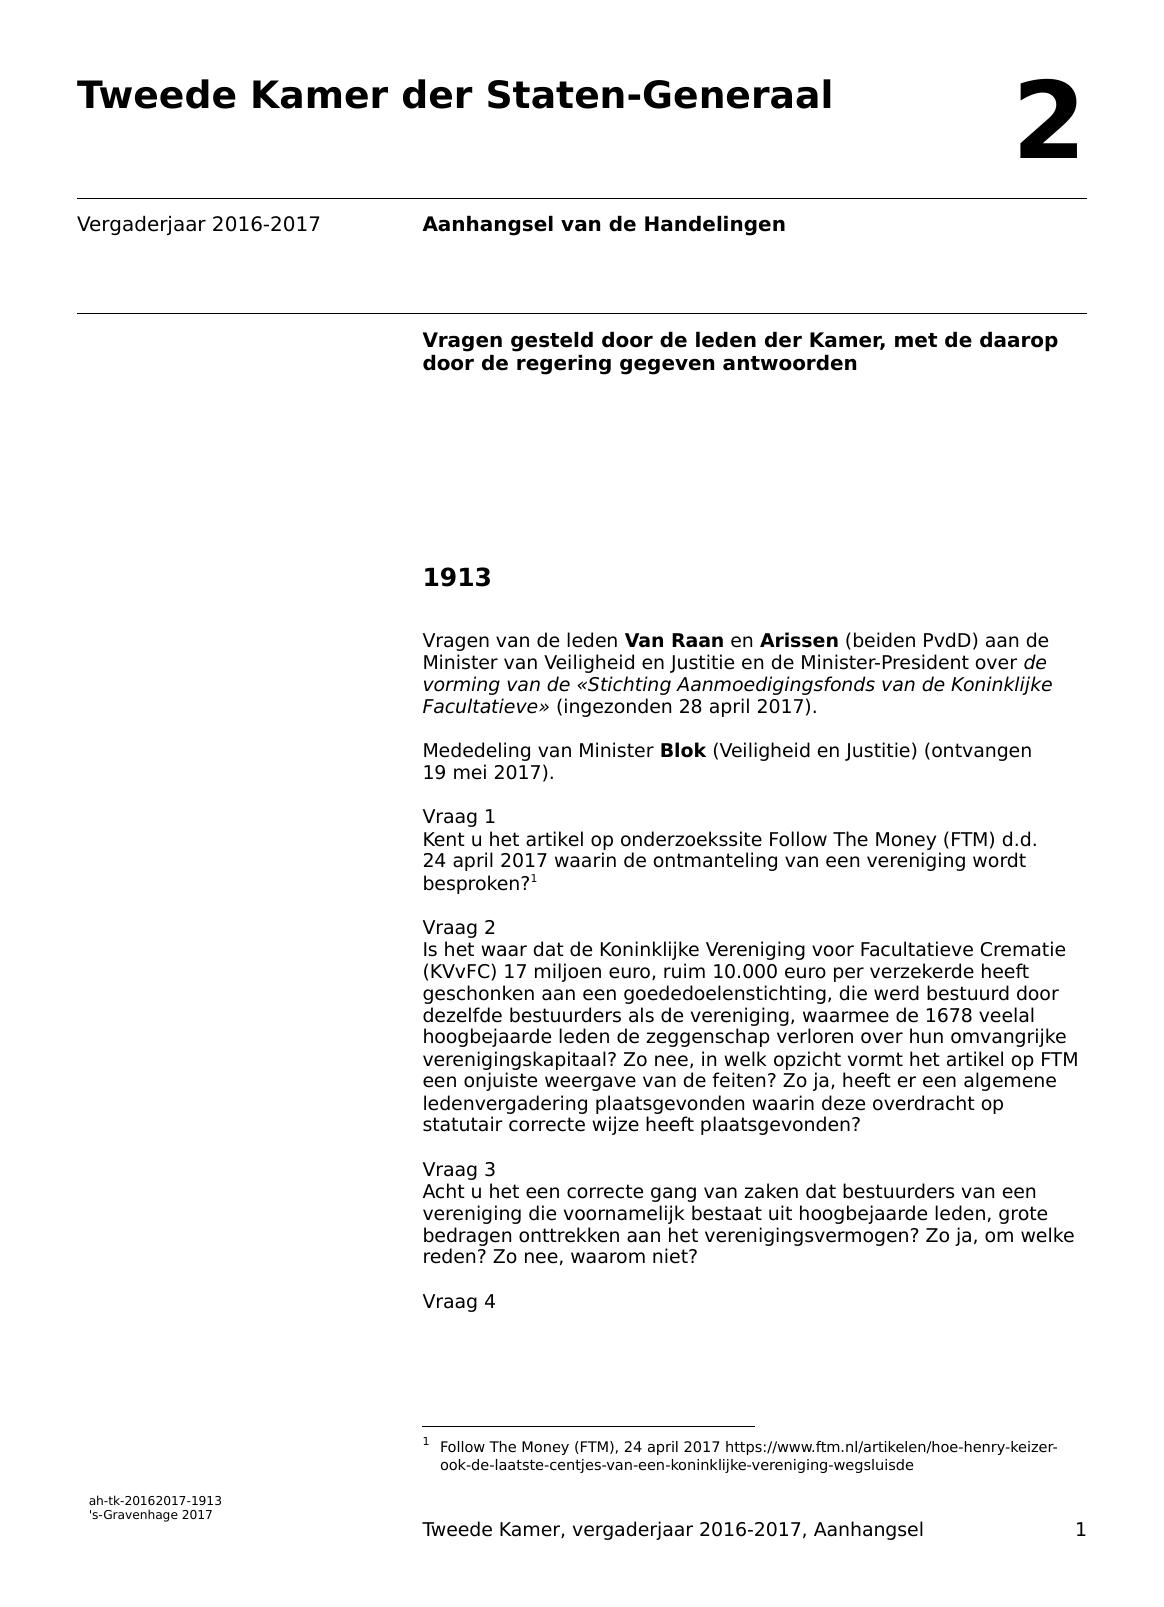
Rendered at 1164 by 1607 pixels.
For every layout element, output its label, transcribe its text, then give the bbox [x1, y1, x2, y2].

text Is het waar dat de Koninklijke Vereniging voor Facultatieve Crematie (KVvFC) 17 miljoen euro, ruim 10.000 euro per verzekerde heeft geschonken aan een goededoelenstichting, die werd bestuurd door dezelfde bestuurders als de vereniging, waarmee de 1678 veelal hoogbejaarde leden de zeggenschap verloren over hun omvangrijke verenigingskapitaal? Zo nee, in welk opzicht vormt het artikel op FTM een onjuiste weergave van de feiten? Zo ja, heeft er een algemene ledenvergadering plaatsgevonden waarin deze overdracht op statutair correcte wijze heeft plaatsgevonden? [422, 938, 1087, 1136]
text Vraag 4 [422, 1291, 1087, 1313]
text 1913 [422, 563, 1087, 592]
text Mededeling van Minister Blok (Veiligheid en Justitie) (ontvangen 19 mei 2017). [422, 740, 1087, 784]
table_cell [77, 314, 422, 375]
table_cell Vergaderjaar 2016-2017 [77, 199, 422, 313]
text Acht u het een correcte gang van zaken dat bestuurders van een vereniging die voornamelijk bestaat uit hoogbejaarde leden, grote bedragen onttrekken aan het verenigingsvermogen? Zo ja, om welke reden? Zo nee, waarom niet? [422, 1181, 1087, 1268]
text Vraag 3 [422, 1158, 1087, 1181]
table_header 2 [886, 59, 1087, 198]
text Vraag 2 [422, 917, 1087, 938]
table_cell Vragen gesteld door de leden der Kamer, met de daarop door de regering gegeven antwoorden [422, 314, 1087, 375]
text Kent u het artikel op onderzoekssite Follow The Money (FTM) d.d. 24 april 2017 waarin de ontmanteling van een vereniging wordt besproken? [422, 828, 1087, 894]
text Follow The Money (FTM), 24 april 2017 https://www.ftm.nl/artikelen/hoe-henry-keizer-ook-de-laatste-centjes-van-een-koninklijke-vereniging-wegsluisde [422, 1435, 1087, 1474]
text ah-tk-20162017-1913 [88, 1494, 323, 1508]
table_header Tweede Kamer der Staten-Generaal [77, 59, 886, 198]
table_cell Aanhangsel van de Handelingen [422, 199, 1087, 313]
text 's-Gravenhage 2017 [88, 1508, 323, 1522]
text Vraag 1 [422, 806, 1087, 828]
text Vragen van de leden Van Raan en Arissen (beiden PvdD) aan de Minister van Veiligheid en Justitie en de Minister-President over de vorming van de «Stichting Aanmoedigingsfonds van de Koninklijke Facultatieve» (ingezonden 28 april 2017). [422, 630, 1087, 718]
